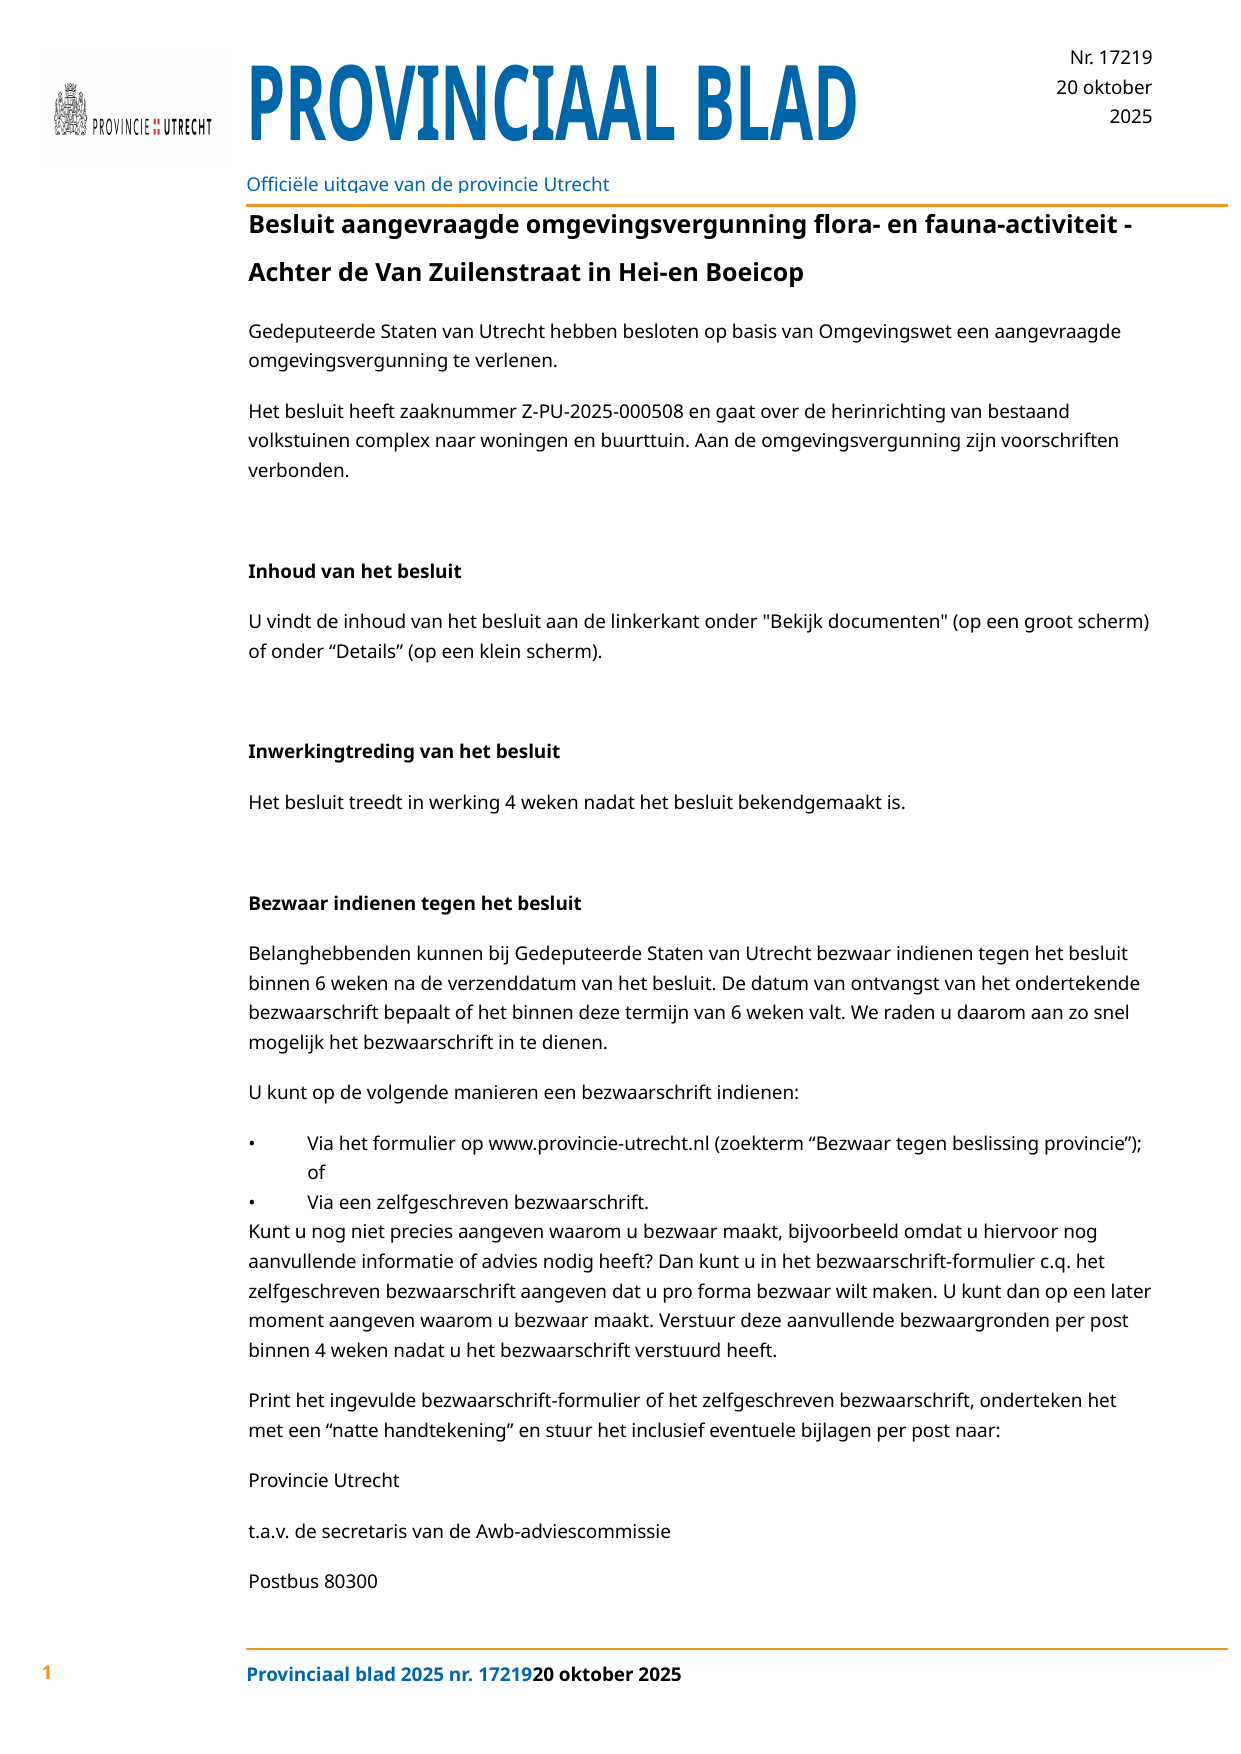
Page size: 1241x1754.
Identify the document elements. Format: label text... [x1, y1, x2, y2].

text Kunt u nog niet precies aangeven waarom u bezwaar maakt, bijvoorbeeld omdat u hiervoor nog aanvullende informatie of advies nodig heeft? Dan kunt u in het bezwaarschrift-formulier c.q. het zelfgeschreven bezwaarschrift aangeven dat u pro forma bezwaar wilt maken. U kunt dan op een later moment aangeven waarom u bezwaar maakt. Verstuur deze aanvullende bezwaargronden per post binnen 4 weken nadat u het bezwaarschrift verstuurd heeft. [248, 1219, 1152, 1363]
text Print het ingevulde bezwaarschrift-formulier of het zelfgeschreven bezwaarschrift, onderteken het met een “natte handtekening” en stuur het inclusief eventuele bijlagen per post naar: [248, 1387, 1152, 1443]
text Besluit aangevraagde omgevingsvergunning flora- en fauna-activiteit - Achter de Van Zuilenstraat in Hei-en Boeicop [248, 207, 1152, 288]
text Inhoud van het besluit [248, 558, 1152, 584]
text Het besluit heeft zaaknummer Z-PU-2025-000508 en gaat over de herinrichting van bestaand volkstuinen complex naar woningen en buurttuin. Aan de omgevingsvergunning zijn voorschriften verbonden. [248, 398, 1152, 483]
picture [41, 47, 231, 172]
text Inwerkingtreding van het besluit [248, 739, 1152, 764]
text Het besluit treedt in werking 4 weken nadat het besluit bekendgemaakt is. [248, 789, 1152, 815]
text Provincie Utrecht [248, 1467, 1152, 1493]
text Bezwaar indienen tegen het besluit [248, 890, 1152, 916]
text Belanghebbenden kunnen bij Gedeputeerde Staten van Utrecht bezwaar indienen tegen het besluit binnen 6 weken na de verzenddatum van het besluit. De datum van ontvangst van het ondertekende bezwaarschrift bepaalt of het binnen deze termijn van 6 weken valt. We raden u daarom aan zo snel mogelijk het bezwaarschrift in te dienen. [248, 940, 1152, 1055]
text U kunt op de volgende manieren een bezwaarschrift indienen: [248, 1079, 1152, 1105]
text Postbus 80300 [248, 1568, 1152, 1594]
text t.a.v. de secretaris van de Awb-adviescommissie [248, 1518, 1152, 1544]
list Via een zelfgeschreven bezwaarschrift. [248, 1189, 1152, 1215]
text U vindt de inhoud van het besluit aan de linkerkant onder "Bekijk documenten" (op een groot scherm) of onder “Details” (op een klein scherm). [248, 608, 1152, 664]
list Via het formulier op www.provincie-utrecht.nl (zoekterm “Bezwaar tegen beslissing provincie”); of [248, 1130, 1152, 1185]
text Gedeputeerde Staten van Utrecht hebben besloten op basis van Omgevingswet een aangevraagde omgevingsvergunning te verlenen. [248, 318, 1152, 373]
